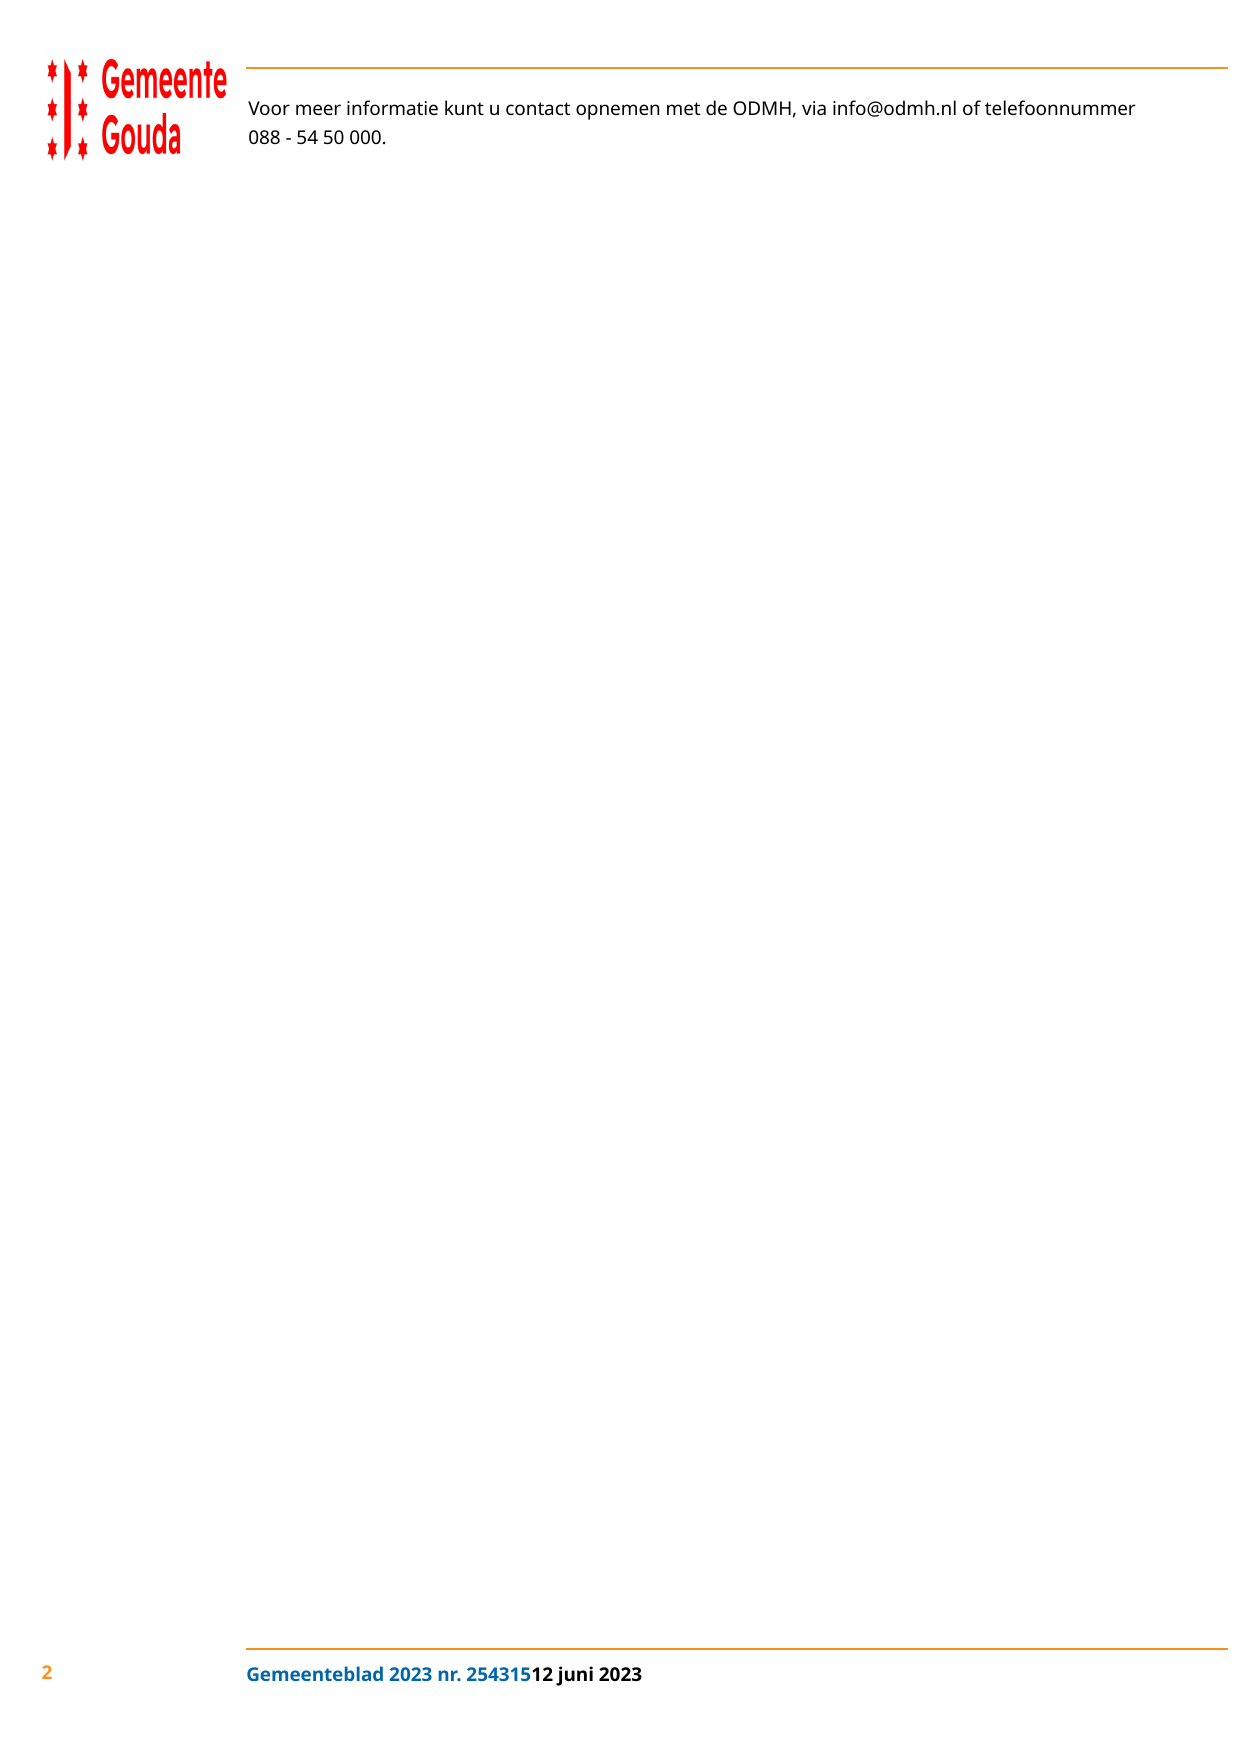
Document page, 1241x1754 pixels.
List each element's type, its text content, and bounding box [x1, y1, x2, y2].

text Voor meer informatie kunt u contact opnemen met de ODMH, via info@odmh.nl of telefoonnummer 088 - 54 50 000. [248, 95, 1152, 150]
picture [41, 47, 231, 172]
